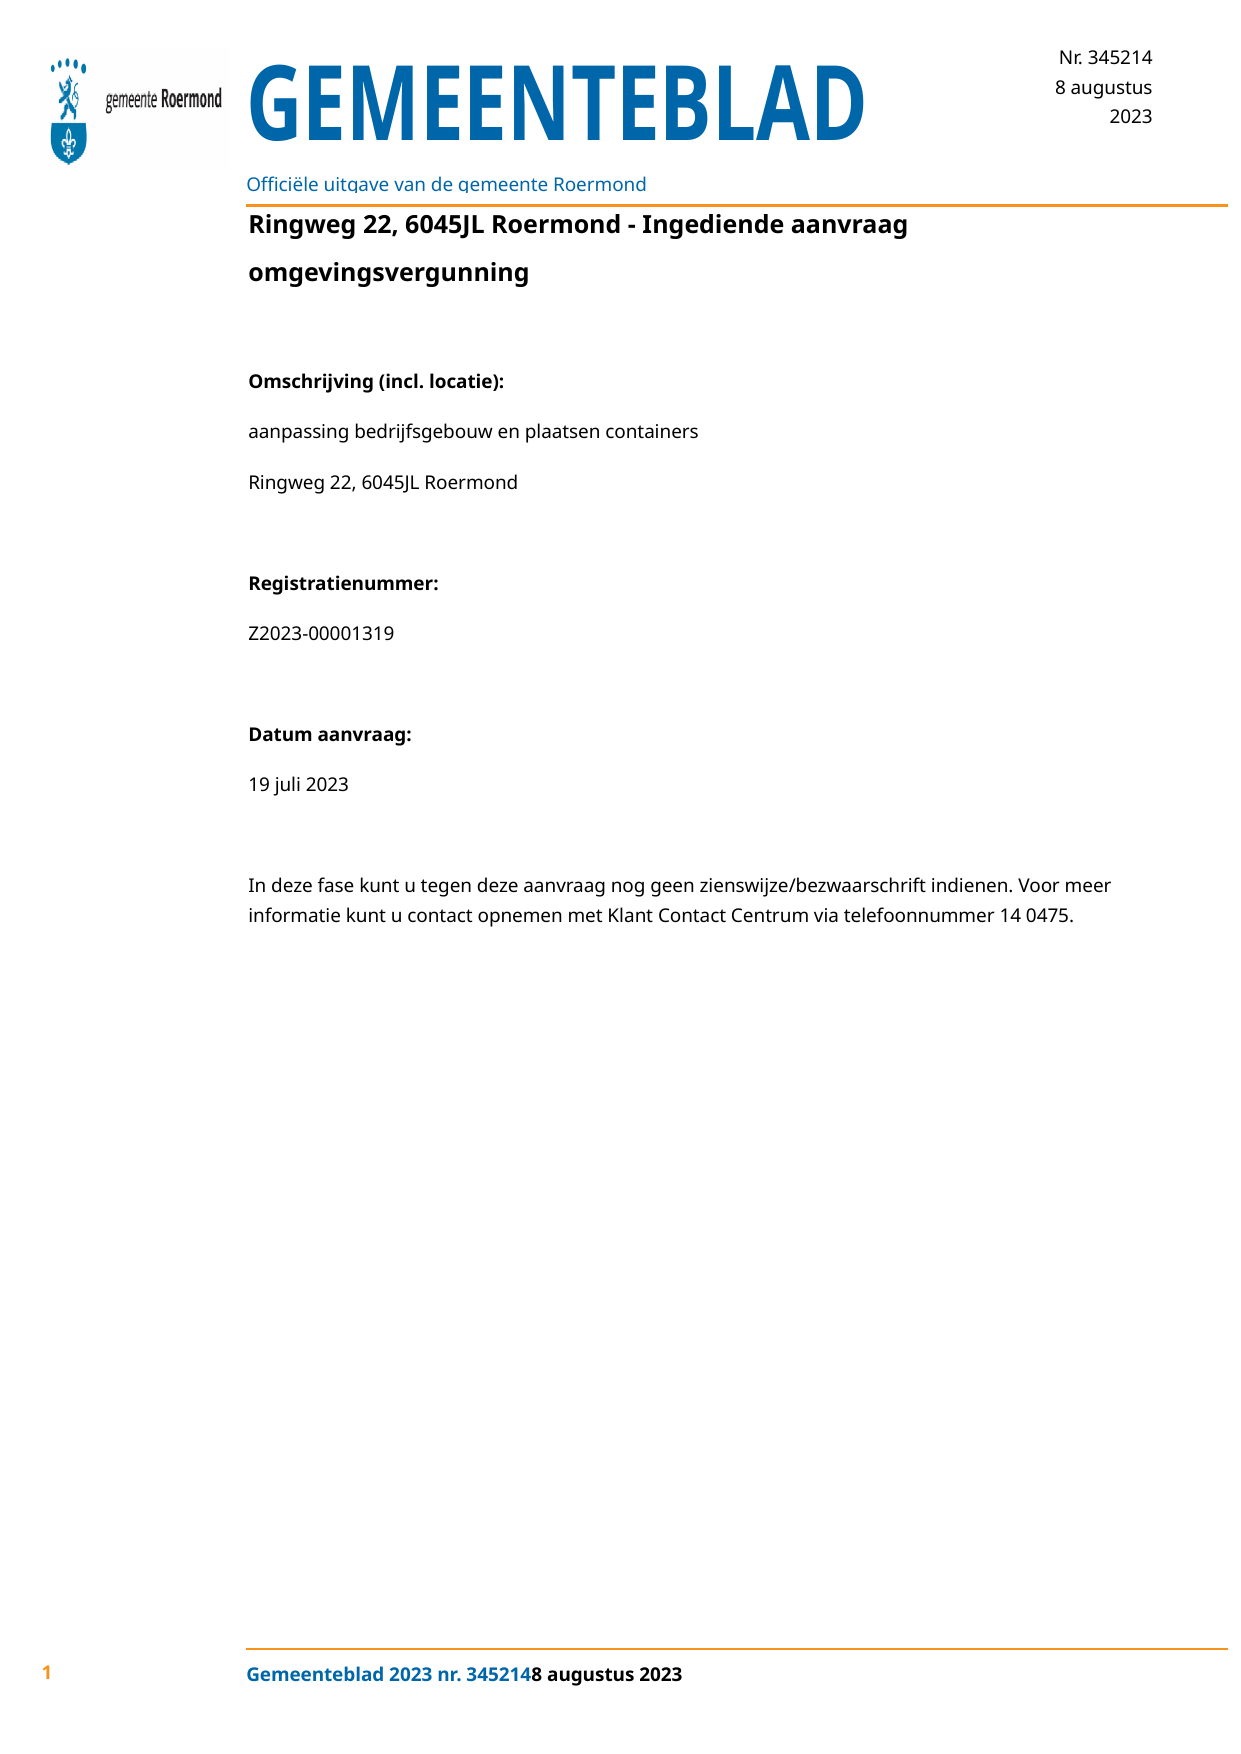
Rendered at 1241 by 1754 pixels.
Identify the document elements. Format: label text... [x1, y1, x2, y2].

text Datum aanvraag: [248, 721, 1152, 747]
text Z2023-00001319 [248, 620, 1152, 646]
text Omschrijving (incl. locatie): [248, 368, 1152, 394]
text aanpassing bedrijfsgebouw en plaatsen containers [248, 419, 1152, 444]
picture [41, 47, 231, 172]
text Ringweg 22, 6045JL Roermond - Ingediende aanvraag omgevingsvergunning [248, 207, 1152, 288]
text Ringweg 22, 6045JL Roermond [248, 469, 1152, 495]
text Registratienummer: [248, 570, 1152, 596]
text 19 juli 2023 [248, 772, 1152, 797]
text In deze fase kunt u tegen deze aanvraag nog geen zienswijze/bezwaarschrift indienen. Voor meer informatie kunt u contact opnemen met Klant Contact Centrum via telefoonnummer 14 0475. [248, 872, 1152, 928]
